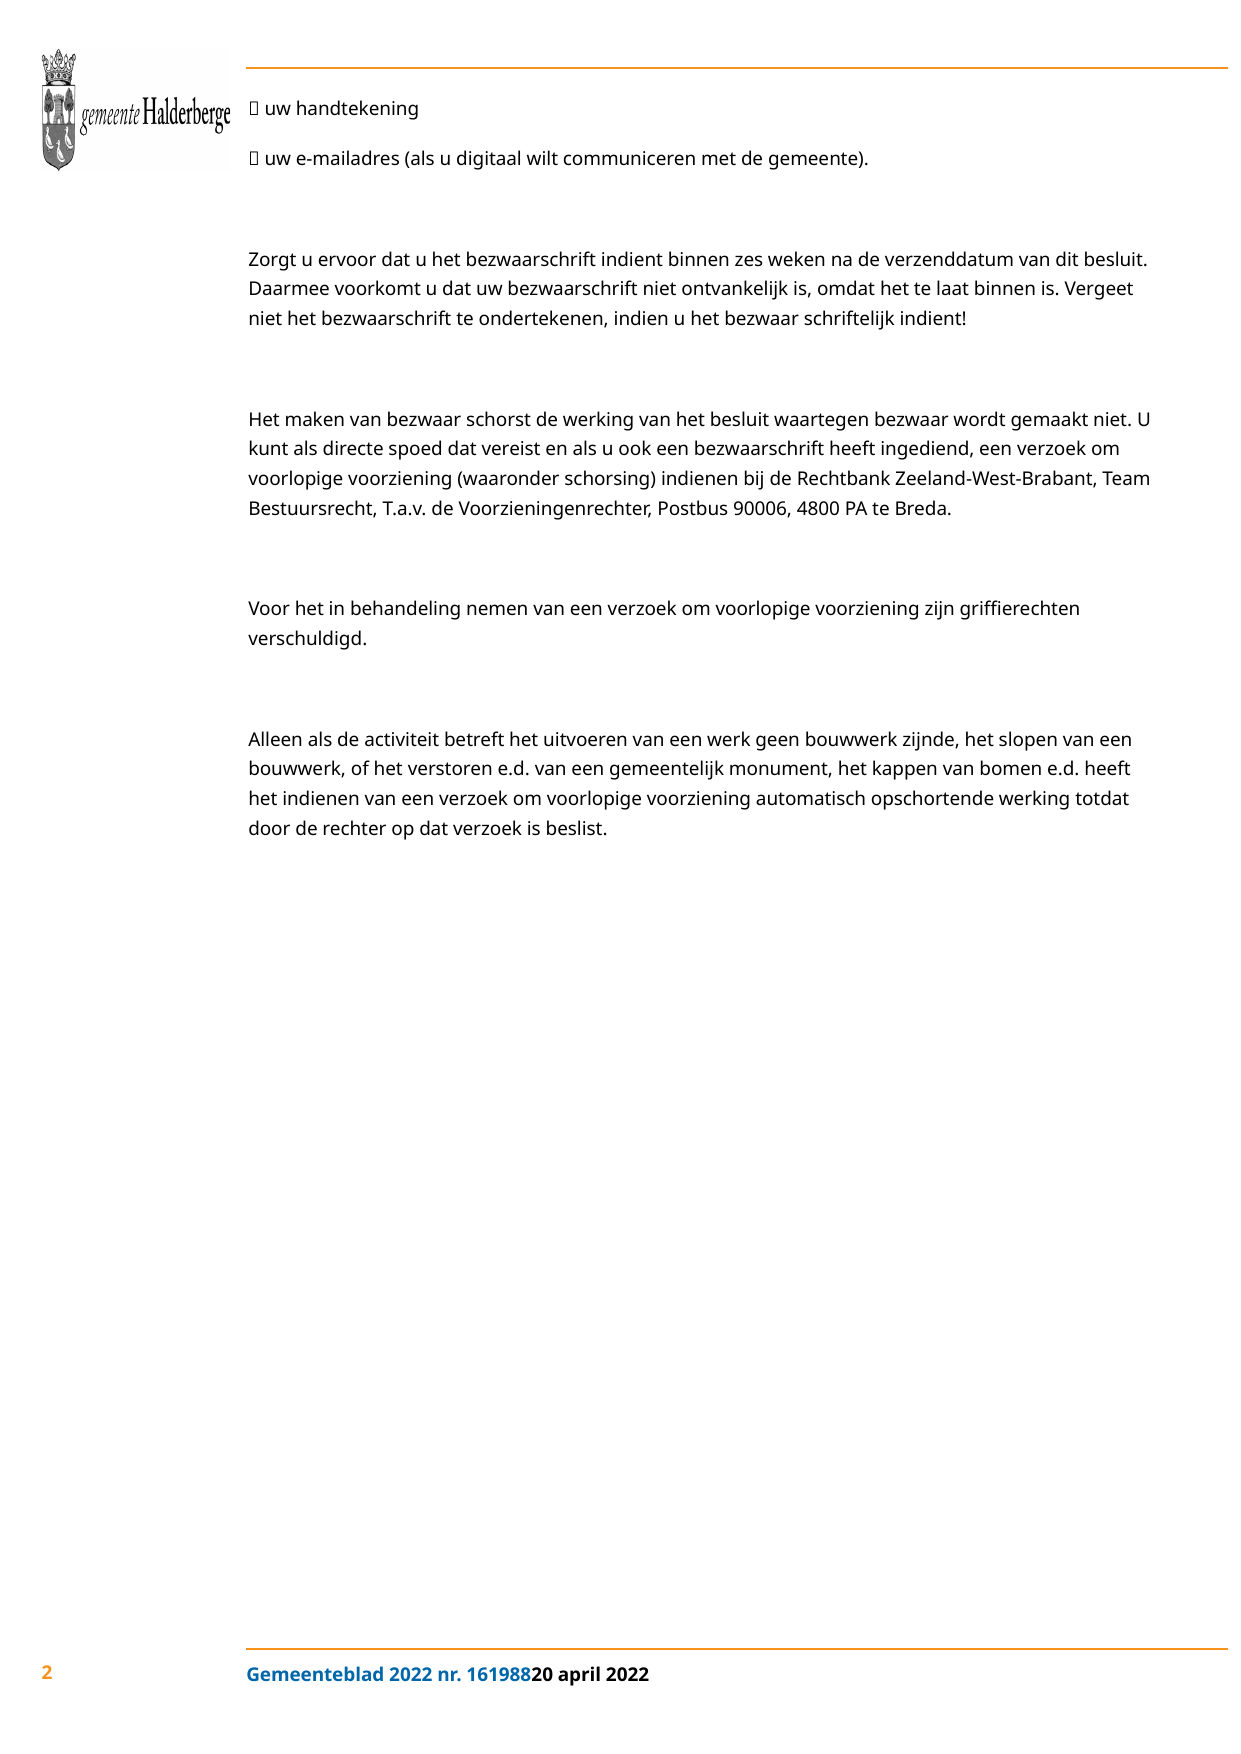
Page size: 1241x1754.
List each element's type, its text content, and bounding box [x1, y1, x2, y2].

text Voor het in behandeling nemen van een verzoek om voorlopige voorziening zijn griffierechten verschuldigd. [248, 596, 1152, 651]
text Het maken van bezwaar schorst de werking van het besluit waartegen bezwaar wordt gemaakt niet. U kunt als directe spoed dat vereist en als u ook een bezwaarschrift heeft ingediend, een verzoek om voorlopige voorziening (waaronder schorsing) indienen bij de Rechtbank Zeeland-West-Brabant, Team Bestuursrecht, T.a.v. de Voorzieningenrechter, Postbus 90006, 4800 PA te Breda. [248, 406, 1152, 521]
text  uw e-mailadres (als u digitaal wilt communiceren met de gemeente). [248, 145, 1152, 171]
text  uw handtekening [248, 95, 1152, 121]
text Zorgt u ervoor dat u het bezwaarschrift indient binnen zes weken na de verzenddatum van dit besluit. Daarmee voorkomt u dat uw bezwaarschrift niet ontvankelijk is, omdat het te laat binnen is. Vergeet niet het bezwaarschrift te ondertekenen, indien u het bezwaar schriftelijk indient! [248, 246, 1152, 331]
picture [41, 47, 231, 172]
text Alleen als de activiteit betreft het uitvoeren van een werk geen bouwwerk zijnde, het slopen van een bouwwerk, of het verstoren e.d. van een gemeentelijk monument, het kappen van bomen e.d. heeft het indienen van een verzoek om voorlopige voorziening automatisch opschortende werking totdat door de rechter op dat verzoek is beslist. [248, 726, 1152, 841]
